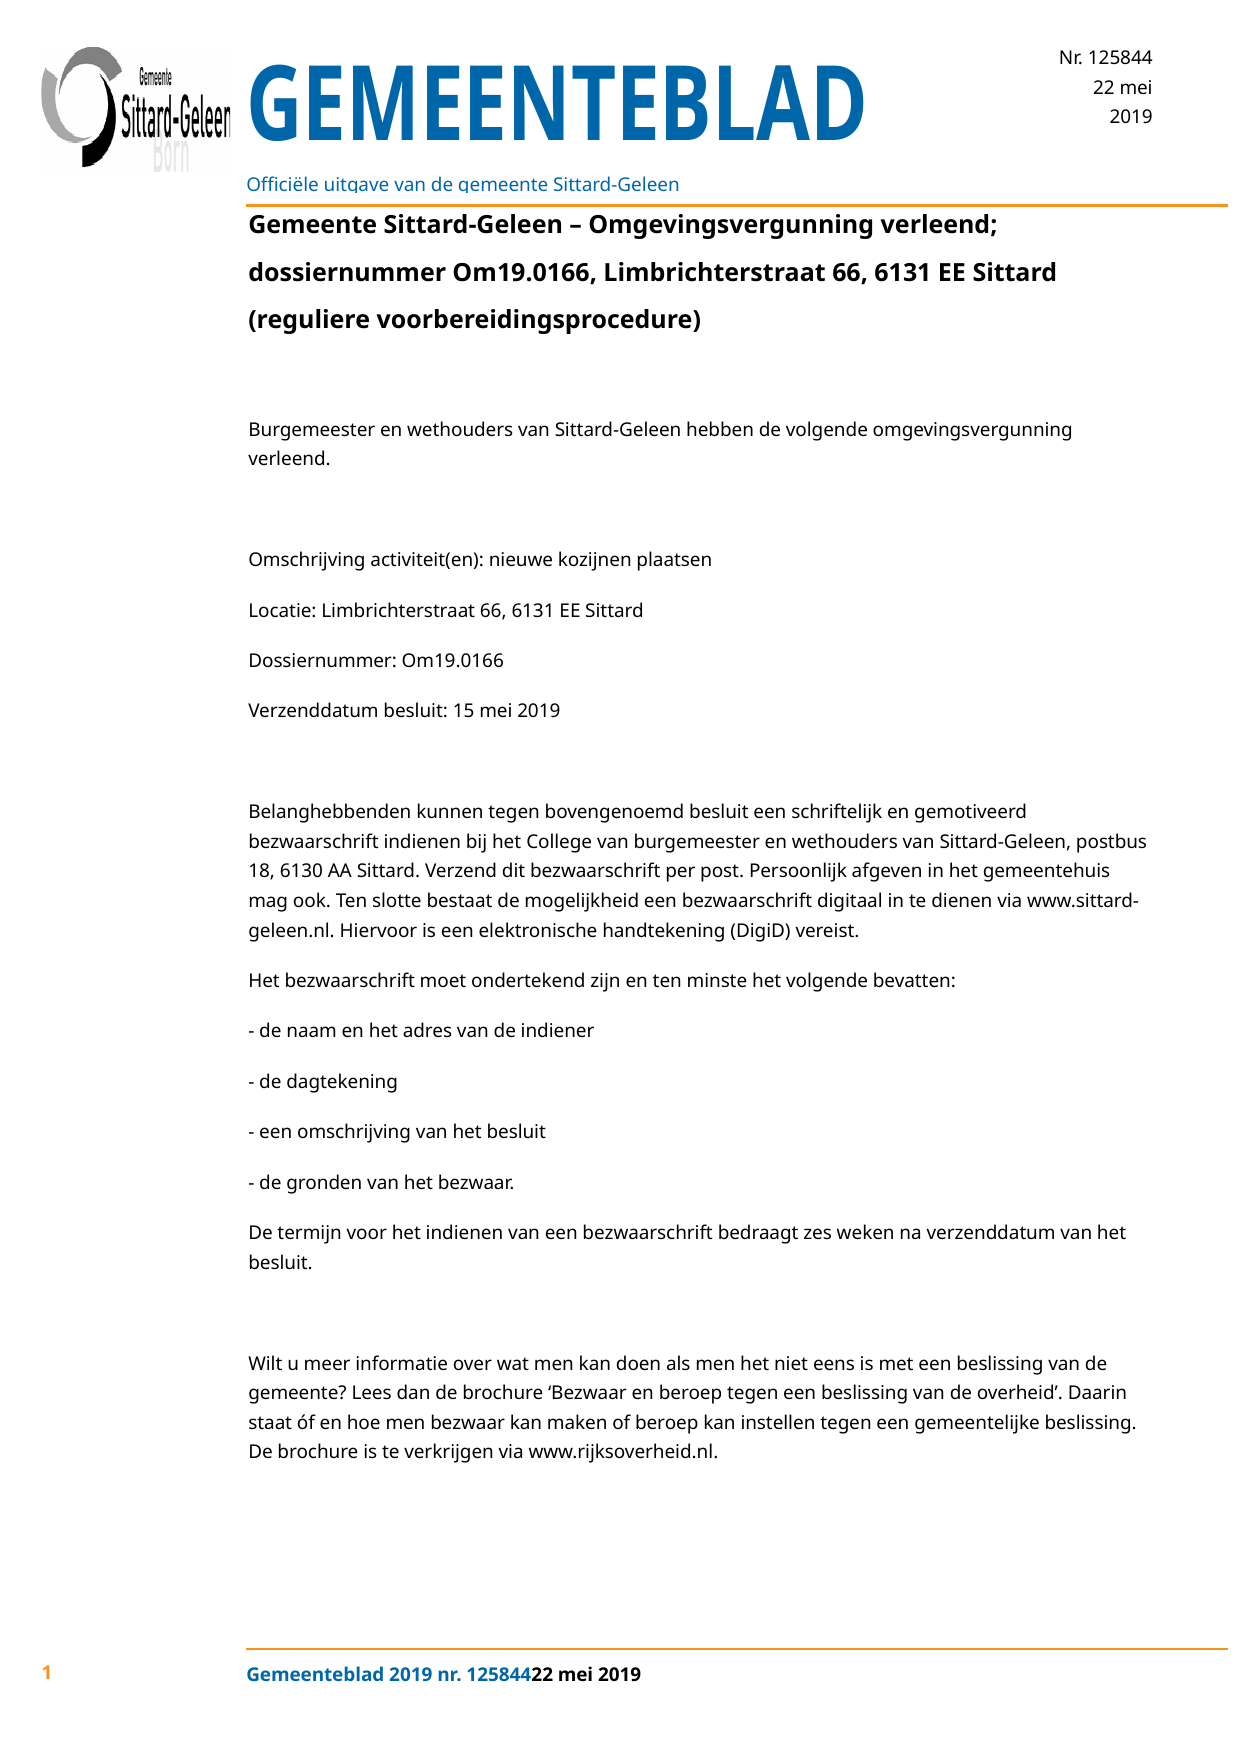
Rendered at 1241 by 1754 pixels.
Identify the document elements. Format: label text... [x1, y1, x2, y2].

text Wilt u meer informatie over wat men kan doen als men het niet eens is met een beslissing van de gemeente? Lees dan de brochure ‘Bezwaar en beroep tegen een beslissing van de overheid’. Daarin staat óf en hoe men bezwaar kan maken of beroep kan instellen tegen een gemeentelijke beslissing. De brochure is te verkrijgen via www.rijksoverheid.nl. [248, 1350, 1152, 1464]
text - de naam en het adres van de indiener [248, 1018, 1152, 1043]
text De termijn voor het indienen van een bezwaarschrift bedraagt zes weken na verzenddatum van het besluit. [248, 1219, 1152, 1274]
text - een omschrijving van het besluit [248, 1118, 1152, 1144]
text Belanghebbenden kunnen tegen bovengenoemd besluit een schriftelijk en gemotiveerd bezwaarschrift indienen bij het College van burgemeester en wethouders van Sittard-Geleen, postbus 18, 6130 AA Sittard. Verzend dit bezwaarschrift per post. Persoonlijk afgeven in het gemeentehuis mag ook. Ten slotte bestaat de mogelijkheid een bezwaarschrift digitaal in te dienen via www.sittard-geleen.nl. Hiervoor is een elektronische handtekening (DigiD) vereist. [248, 798, 1152, 942]
text Het bezwaarschrift moet ondertekend zijn en ten minste het volgende bevatten: [248, 967, 1152, 993]
text Dossiernummer: Om19.0166 [248, 647, 1152, 673]
text Verzenddatum besluit: 15 mei 2019 [248, 698, 1152, 723]
text Locatie: Limbrichterstraat 66, 6131 EE Sittard [248, 597, 1152, 622]
text Burgemeester en wethouders van Sittard-Geleen hebben de volgende omgevingsvergunning verleend. [248, 416, 1152, 471]
text Gemeente Sittard-Geleen – Omgevingsvergunning verleend; dossiernummer Om19.0166, Limbrichterstraat 66, 6131 EE Sittard (reguliere voorbereidingsprocedure) [248, 207, 1152, 336]
text Omschrijving activiteit(en): nieuwe kozijnen plaatsen [248, 546, 1152, 572]
text - de dagtekening [248, 1068, 1152, 1094]
text - de gronden van het bezwaar. [248, 1169, 1152, 1194]
picture [41, 47, 231, 172]
